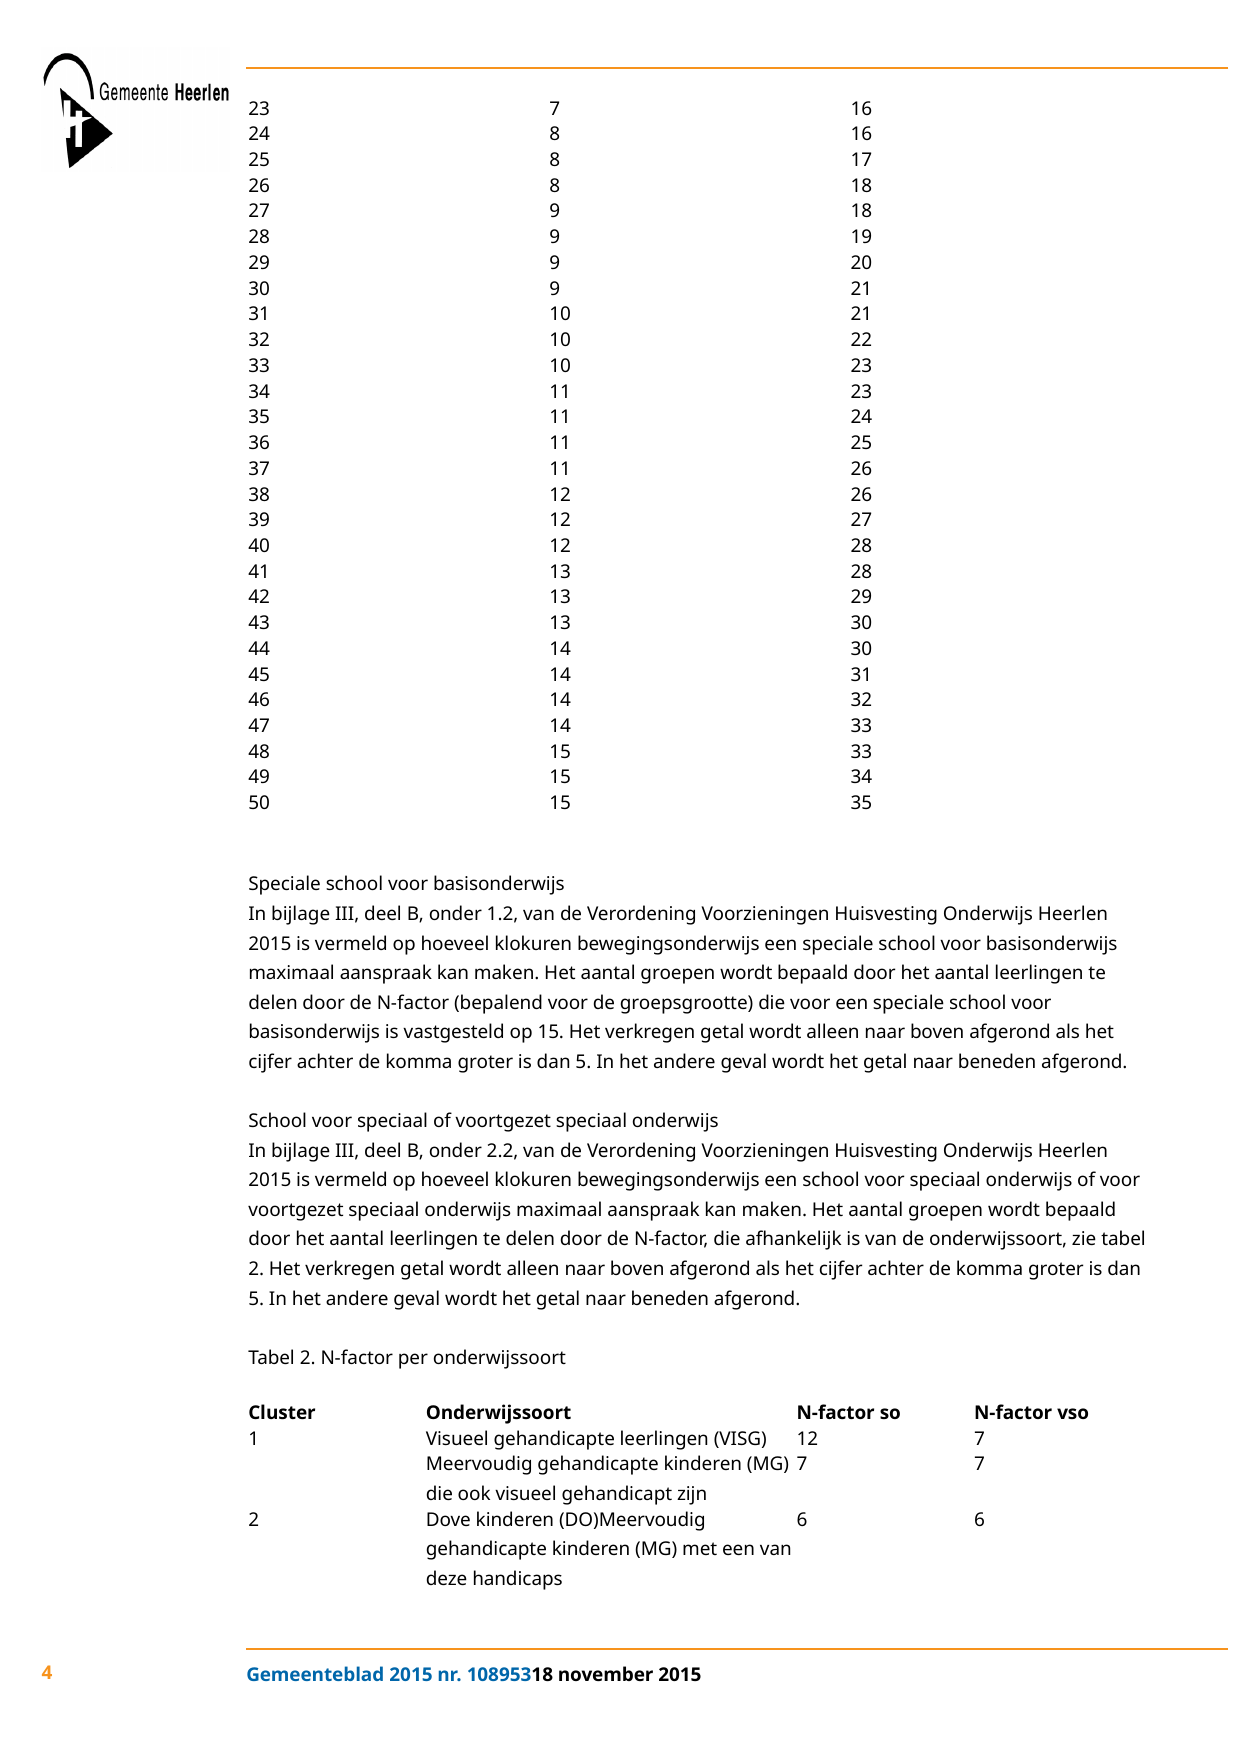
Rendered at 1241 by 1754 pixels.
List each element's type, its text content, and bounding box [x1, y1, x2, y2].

text In bijlage III, deel B, onder 1.2, van de Verordening Voorzieningen Huisvesting Onderwijs Heerlen 2015 is vermeld op hoeveel klokuren bewegingsonderwijs een speciale school voor basisonderwijs maximaal aanspraak kan maken. Het aantal groepen wordt bepaald door het aantal leerlingen te delen door de N-factor (bepalend voor de groepsgrootte) die voor een speciale school voor basisonderwijs is vastgesteld op 15. Het verkregen getal wordt alleen naar boven afgerond als het cijfer achter de komma groter is dan 5. In het andere geval wordt het getal naar beneden afgerond. [248, 900, 1152, 1074]
table_cell 16 [850, 95, 1152, 121]
table_cell 44 [248, 635, 549, 661]
table_cell 34 [248, 378, 549, 403]
table_cell 17 [850, 146, 1152, 172]
table_cell 29 [850, 584, 1152, 609]
text Tabel 2. N-factor per onderwijssoort [248, 1344, 1152, 1369]
table_cell 18 [850, 172, 1152, 198]
table_cell 28 [850, 532, 1152, 558]
table_cell 24 [850, 404, 1152, 429]
table_cell 2 [248, 1506, 426, 1591]
table_cell 9 [549, 224, 850, 249]
table_cell 15 [549, 738, 850, 764]
table_cell [248, 1451, 426, 1506]
table_cell 14 [549, 635, 850, 661]
table_cell 28 [850, 558, 1152, 584]
table_cell 6 [796, 1506, 974, 1591]
table_cell 26 [850, 481, 1152, 506]
table_cell 12 [796, 1425, 974, 1451]
table_cell 41 [248, 558, 549, 584]
table_cell 16 [850, 121, 1152, 146]
table_cell 25 [850, 429, 1152, 455]
table_cell 23 [850, 352, 1152, 378]
table_cell 13 [549, 558, 850, 584]
table_cell 25 [248, 146, 549, 172]
table_cell 7 [549, 95, 850, 121]
table_cell 12 [549, 506, 850, 532]
table_cell Visueel gehandicapte leerlingen (VISG) [426, 1425, 796, 1451]
table_cell 10 [549, 301, 850, 326]
table_cell 1 [248, 1425, 426, 1451]
table_cell 43 [248, 609, 549, 635]
table_cell 30 [850, 609, 1152, 635]
table_cell 39 [248, 506, 549, 532]
table_cell 7 [974, 1425, 1152, 1451]
table_cell 24 [248, 121, 549, 146]
table_cell 21 [850, 301, 1152, 326]
table_cell 15 [549, 790, 850, 815]
table_cell 19 [850, 224, 1152, 249]
table_cell 23 [850, 378, 1152, 403]
text School voor speciaal of voortgezet speciaal onderwijs [248, 1107, 1152, 1133]
table_cell 8 [549, 121, 850, 146]
table_cell 11 [549, 378, 850, 403]
table_cell 8 [549, 146, 850, 172]
table_cell 47 [248, 712, 549, 738]
table_cell 29 [248, 249, 549, 275]
table_cell 30 [248, 275, 549, 301]
table_cell 9 [549, 275, 850, 301]
table_cell 50 [248, 790, 549, 815]
table_cell Dove kinderen (DO)Meervoudig gehandicapte kinderen (MG) met een van deze handicaps [426, 1506, 796, 1591]
table_cell 45 [248, 661, 549, 687]
table_cell 33 [850, 712, 1152, 738]
table_cell 11 [549, 429, 850, 455]
table_cell 21 [850, 275, 1152, 301]
table_header N-factor so [796, 1399, 974, 1425]
table_header N-factor vso [974, 1399, 1152, 1425]
table_cell 37 [248, 455, 549, 481]
table_cell 18 [850, 198, 1152, 223]
table_cell Meervoudig gehandicapte kinderen (MG) die ook visueel gehandicapt zijn [426, 1451, 796, 1506]
table_header Onderwijssoort [426, 1399, 796, 1425]
table_cell 42 [248, 584, 549, 609]
table_cell 27 [850, 506, 1152, 532]
table_cell 14 [549, 687, 850, 712]
table_cell 48 [248, 738, 549, 764]
table_cell 11 [549, 455, 850, 481]
table_cell 7 [796, 1451, 974, 1506]
table_cell 30 [850, 635, 1152, 661]
table_cell 27 [248, 198, 549, 223]
table_cell 46 [248, 687, 549, 712]
table_cell 28 [248, 224, 549, 249]
table_cell 9 [549, 249, 850, 275]
table_cell 26 [850, 455, 1152, 481]
table_cell 32 [850, 687, 1152, 712]
table_cell 13 [549, 584, 850, 609]
table_cell 13 [549, 609, 850, 635]
table_cell 26 [248, 172, 549, 198]
picture [41, 47, 231, 172]
table_cell 49 [248, 764, 549, 789]
table_cell 6 [974, 1506, 1152, 1591]
table_cell 10 [549, 352, 850, 378]
table_cell 20 [850, 249, 1152, 275]
table_cell 11 [549, 404, 850, 429]
table_cell 23 [248, 95, 549, 121]
table_cell 12 [549, 481, 850, 506]
table_cell 8 [549, 172, 850, 198]
table_cell 36 [248, 429, 549, 455]
table_cell 32 [248, 326, 549, 352]
table_cell 35 [850, 790, 1152, 815]
table_cell 33 [850, 738, 1152, 764]
table_cell 40 [248, 532, 549, 558]
table_cell 9 [549, 198, 850, 223]
table_cell 34 [850, 764, 1152, 789]
table_cell 38 [248, 481, 549, 506]
table_cell 15 [549, 764, 850, 789]
table_cell 12 [549, 532, 850, 558]
table_cell 31 [248, 301, 549, 326]
table_cell 14 [549, 661, 850, 687]
table_header Cluster [248, 1399, 426, 1425]
table_cell 22 [850, 326, 1152, 352]
table_cell 33 [248, 352, 549, 378]
table_cell 7 [974, 1451, 1152, 1506]
table_cell 10 [549, 326, 850, 352]
table_cell 31 [850, 661, 1152, 687]
table_cell 14 [549, 712, 850, 738]
text In bijlage III, deel B, onder 2.2, van de Verordening Voorzieningen Huisvesting Onderwijs Heerlen 2015 is vermeld op hoeveel klokuren bewegingsonderwijs een school voor speciaal onderwijs of voor voortgezet speciaal onderwijs maximaal aanspraak kan maken. Het aantal groepen wordt bepaald door het aantal leerlingen te delen door de N-factor, die afhankelijk is van de onderwijssoort, zie tabel 2. Het verkregen getal wordt alleen naar boven afgerond als het cijfer achter de komma groter is dan 5. In het andere geval wordt het getal naar beneden afgerond. [248, 1137, 1152, 1310]
text Speciale school voor basisonderwijs [248, 871, 1152, 896]
table_cell 35 [248, 404, 549, 429]
